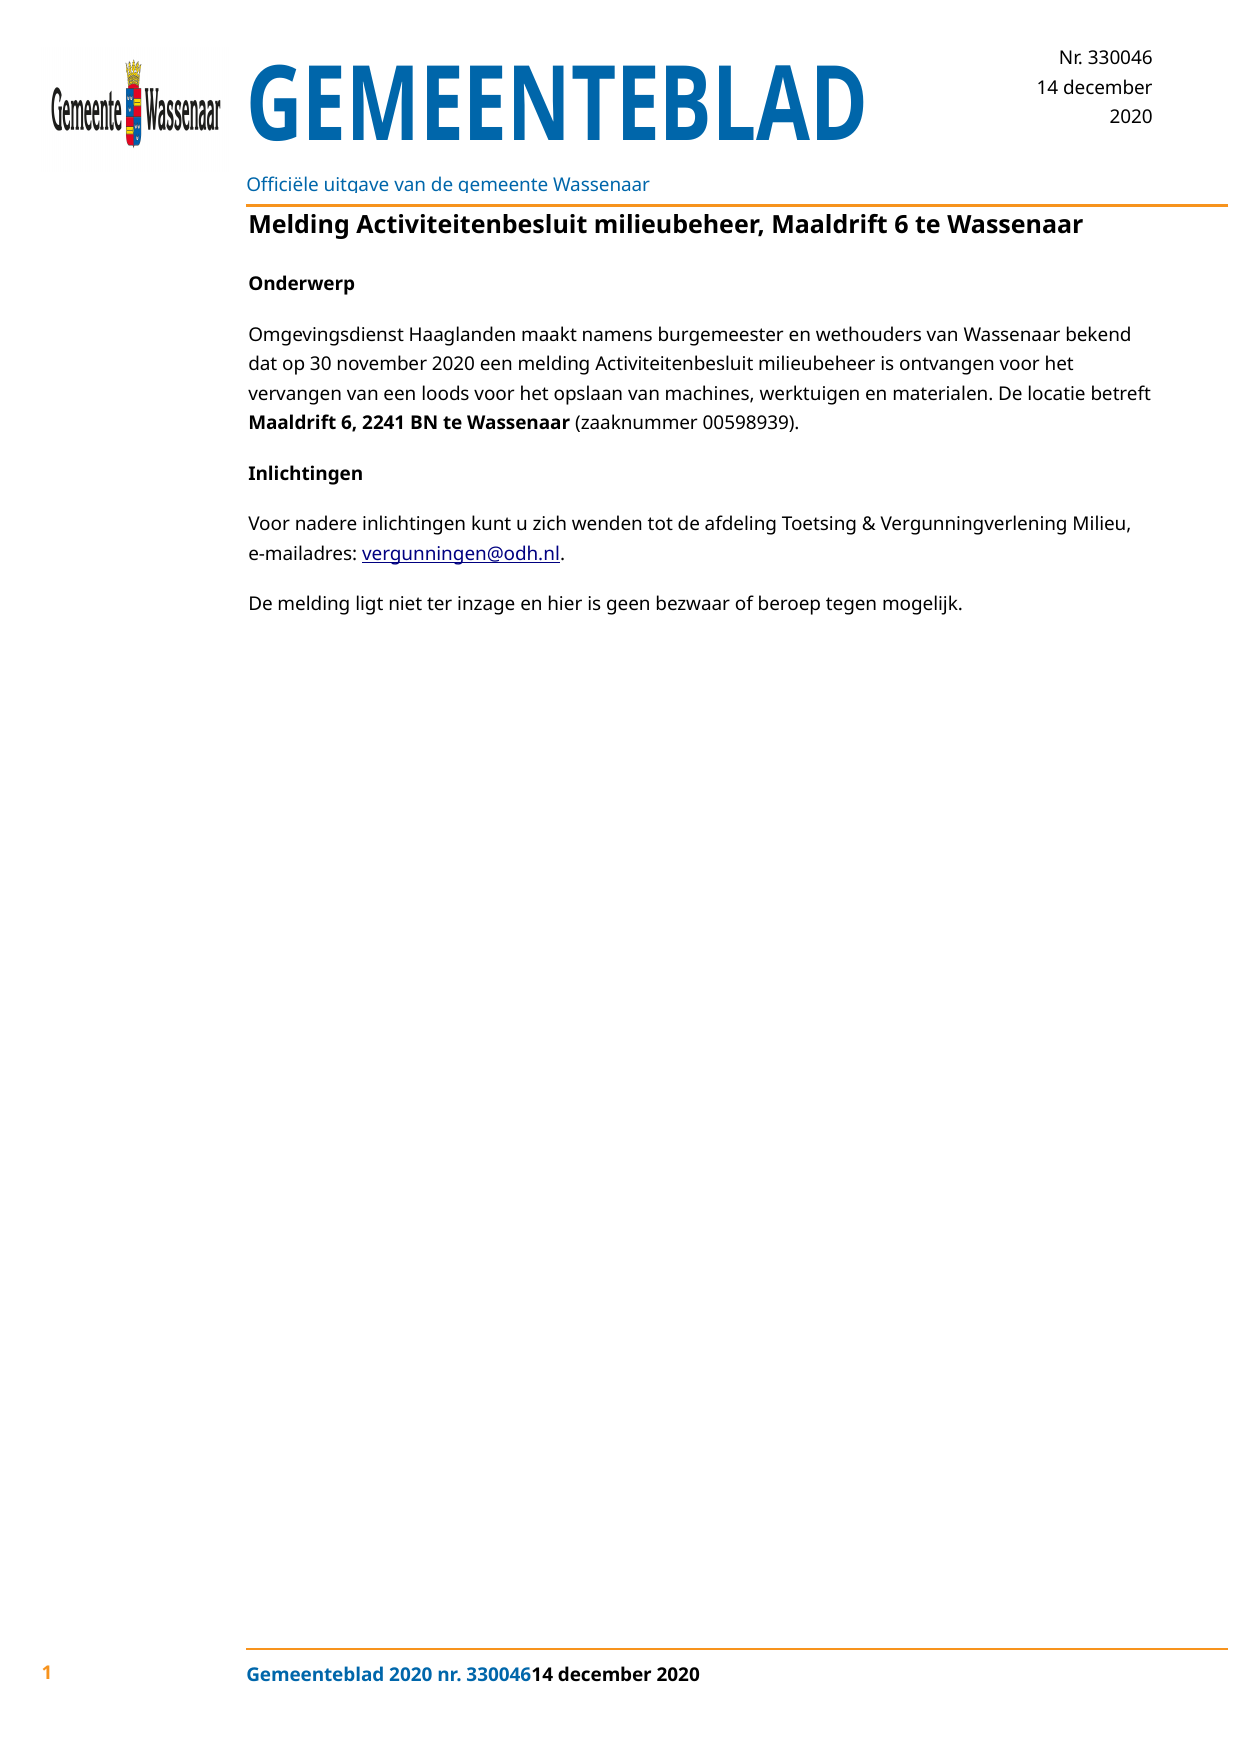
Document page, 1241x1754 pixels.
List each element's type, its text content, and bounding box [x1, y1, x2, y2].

text Inlichtingen [248, 460, 1152, 486]
text Melding Activiteitenbesluit milieubeheer, Maaldrift 6 te Wassenaar [248, 207, 1152, 241]
text De melding ligt niet ter inzage en hier is geen bezwaar of beroep tegen mogelijk. [248, 590, 1152, 616]
text Voor nadere inlichtingen kunt u zich wenden tot de afdeling Toetsing & Vergunningverlening Milieu, e-mailadres: vergunningen@odh.nl. [248, 510, 1152, 566]
text Onderwerp [248, 270, 1152, 296]
picture [41, 47, 231, 172]
text Omgevingsdienst Haaglanden maakt namens burgemeester en wethouders van Wassenaar bekend dat op 30 november 2020 een melding Activiteitenbesluit milieubeheer is ontvangen voor het vervangen van een loods voor het opslaan van machines, werktuigen en materialen. De locatie betreft Maaldrift 6, 2241 BN te Wassenaar (zaaknummer 00598939). [248, 321, 1152, 435]
